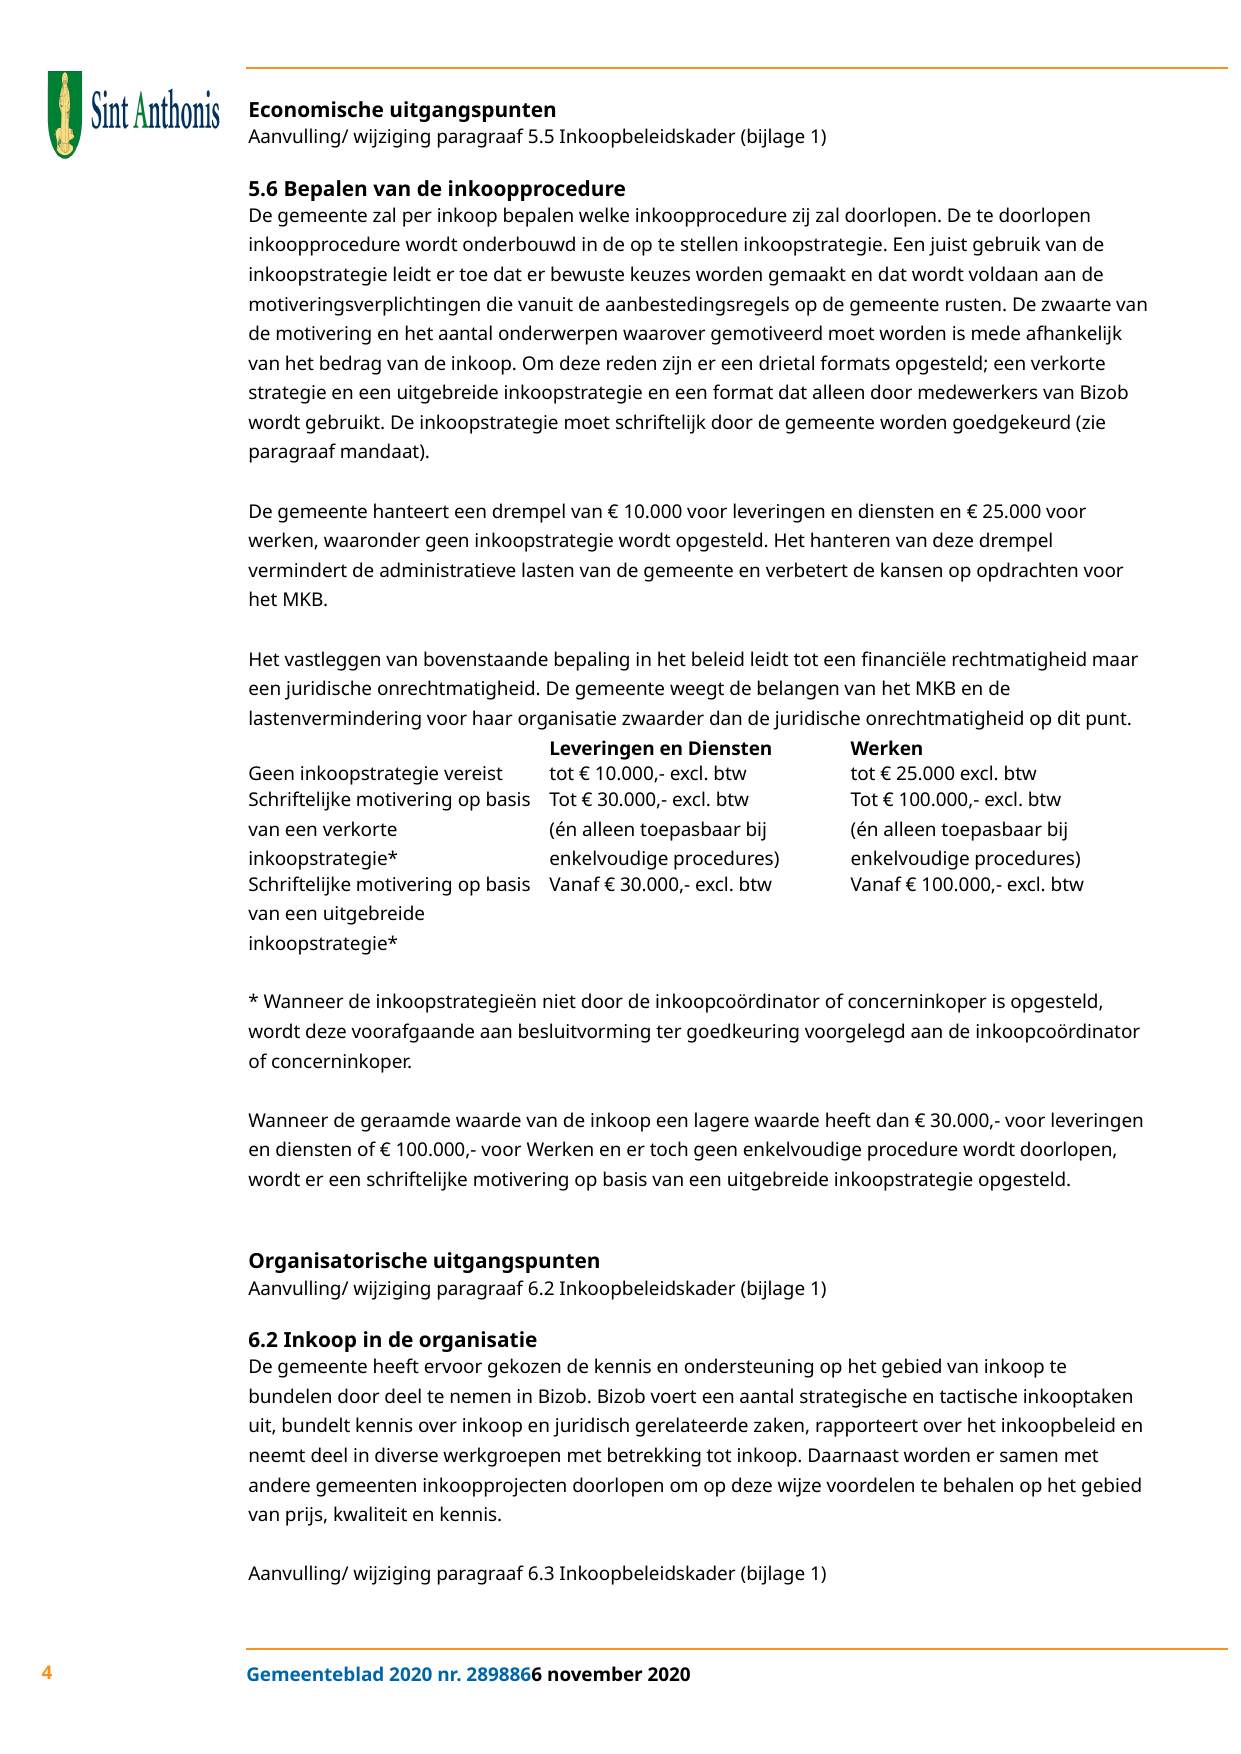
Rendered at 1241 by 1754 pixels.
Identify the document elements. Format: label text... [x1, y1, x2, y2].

table_cell Geen inkoopstrategie vereist [248, 760, 549, 786]
text 5.6 Bepalen van de inkoopprocedure [248, 174, 1152, 202]
text Aanvulling/ wijziging paragraaf 6.2 Inkoopbeleidskader (bijlage 1) [248, 1275, 1152, 1300]
text De gemeente heeft ervoor gekozen de kennis en ondersteuning op het gebied van inkoop te bundelen door deel te nemen in Bizob. Bizob voert een aantal strategische en tactische inkooptaken uit, bundelt kennis over inkoop en juridisch gerelateerde zaken, rapporteert over het inkoopbeleid en neemt deel in diverse werkgroepen met betrekking tot inkoop. Daarnaast worden er samen met andere gemeenten inkoopprojecten doorlopen om op deze wijze voordelen te behalen op het gebied van prijs, kwaliteit en kennis. [248, 1353, 1152, 1527]
text 6.2 Inkoop in de organisatie [248, 1325, 1152, 1353]
table_cell Vanaf € 100.000,- excl. btw [850, 871, 1152, 956]
text Organisatorische uitgangspunten [248, 1246, 1152, 1275]
table_header Werken [850, 735, 1152, 760]
table_header Leveringen en Diensten [549, 735, 850, 760]
table_header [248, 735, 549, 760]
table_cell Schriftelijke motivering op basis van een verkorte inkoopstrategie* [248, 786, 549, 871]
text Aanvulling/ wijziging paragraaf 6.3 Inkoopbeleidskader (bijlage 1) [248, 1561, 1152, 1586]
table_cell Tot € 100.000,- excl. btw (én alleen toepasbaar bij enkelvoudige procedures) [850, 786, 1152, 871]
text Wanneer de geraamde waarde van de inkoop een lagere waarde heeft dan € 30.000,- voor leveringen en diensten of € 100.000,- voor Werken en er toch geen enkelvoudige procedure wordt doorlopen, wordt er een schriftelijke motivering op basis van een uitgebreide inkoopstrategie opgesteld. [248, 1107, 1152, 1192]
text * Wanneer de inkoopstrategieën niet door de inkoopcoördinator of concerninkoper is opgesteld, wordt deze voorafgaande aan besluitvorming ter goedkeuring voorgelegd aan de inkoopcoördinator of concerninkoper. [248, 989, 1152, 1074]
text De gemeente zal per inkoop bepalen welke inkoopprocedure zij zal doorlopen. De te doorlopen inkoopprocedure wordt onderbouwd in de op te stellen inkoopstrategie. Een juist gebruik van de inkoopstrategie leidt er toe dat er bewuste keuzes worden gemaakt en dat wordt voldaan aan de motiveringsverplichtingen die vanuit de aanbestedingsregels op de gemeente rusten. De zwaarte van de motivering en het aantal onderwerpen waarover gemotiveerd moet worden is mede afhankelijk van het bedrag van de inkoop. Om deze reden zijn er een drietal formats opgesteld; een verkorte strategie en een uitgebreide inkoopstrategie en een format dat alleen door medewerkers van Bizob wordt gebruikt. De inkoopstrategie moet schriftelijk door de gemeente worden goedgekeurd (zie paragraaf mandaat). [248, 202, 1152, 464]
table_cell Schriftelijke motivering op basis van een uitgebreide inkoopstrategie* [248, 871, 549, 956]
text De gemeente hanteert een drempel van € 10.000 voor leveringen en diensten en € 25.000 voor werken, waaronder geen inkoopstrategie wordt opgesteld. Het hanteren van deze drempel vermindert de administratieve lasten van de gemeente en verbetert de kansen op opdrachten voor het MKB. [248, 498, 1152, 612]
table_cell Vanaf € 30.000,- excl. btw [549, 871, 850, 956]
table_cell Tot € 30.000,- excl. btw (én alleen toepasbaar bij enkelvoudige procedures) [549, 786, 850, 871]
text Het vastleggen van bovenstaande bepaling in het beleid leidt tot een financiële rechtmatigheid maar een juridische onrechtmatigheid. De gemeente weegt de belangen van het MKB en de lastenvermindering voor haar organisatie zwaarder dan de juridische onrechtmatigheid op dit punt. [248, 646, 1152, 731]
picture [41, 47, 231, 172]
table_cell tot € 25.000 excl. btw [850, 760, 1152, 786]
text Economische uitgangspunten [248, 95, 1152, 123]
table_cell tot € 10.000,- excl. btw [549, 760, 850, 786]
text Aanvulling/ wijziging paragraaf 5.5 Inkoopbeleidskader (bijlage 1) [248, 123, 1152, 149]
